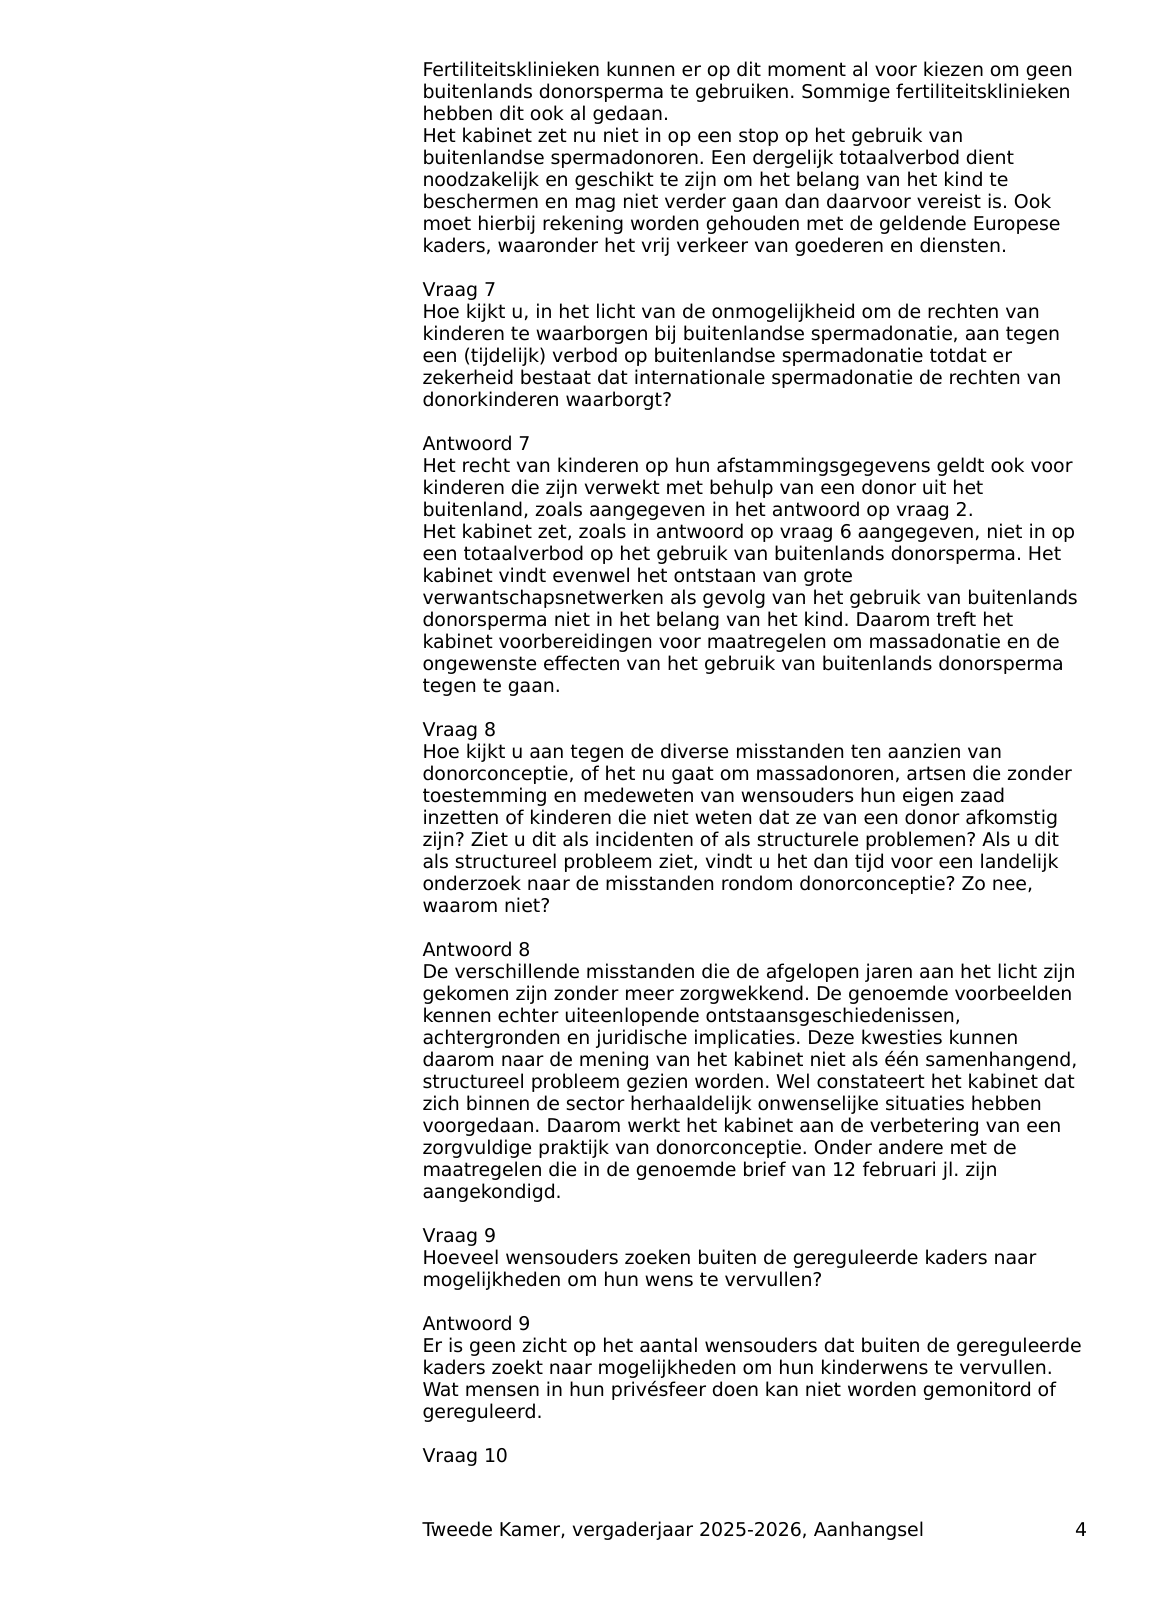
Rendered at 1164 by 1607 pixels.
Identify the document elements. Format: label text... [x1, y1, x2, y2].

text Het kabinet zet nu niet in op een stop op het gebruik van buitenlandse spermadonoren. Een dergelijk totaalverbod dient noodzakelijk en geschikt te zijn om het belang van het kind te beschermen en mag niet verder gaan dan daarvoor vereist is. Ook moet hierbij rekening worden gehouden met de geldende Europese kaders, waaronder het vrij verkeer van goederen en diensten. [422, 125, 1087, 257]
text Hoeveel wensouders zoeken buiten de gereguleerde kaders naar mogelijkheden om hun wens te vervullen? [422, 1247, 1087, 1291]
text Vraag 7 [422, 279, 1087, 301]
text Hoe kijkt u aan tegen de diverse misstanden ten aanzien van donorconceptie, of het nu gaat om massadonoren, artsen die zonder toestemming en medeweten van wensouders hun eigen zaad inzetten of kinderen die niet weten dat ze van een donor afkomstig zijn? Ziet u dit als incidenten of als structurele problemen? Als u dit als structureel probleem ziet, vindt u het dan tijd voor een landelijk onderzoek naar de misstanden rondom donorconceptie? Zo nee, waarom niet? [422, 741, 1087, 917]
text Vraag 10 [422, 1445, 1087, 1467]
text Hoe kijkt u, in het licht van de onmogelijkheid om de rechten van kinderen te waarborgen bij buitenlandse spermadonatie, aan tegen een (tijdelijk) verbod op buitenlandse spermadonatie totdat er zekerheid bestaat dat internationale spermadonatie de rechten van donorkinderen waarborgt? [422, 301, 1087, 411]
text Antwoord 9 [422, 1313, 1087, 1335]
text Er is geen zicht op het aantal wensouders dat buiten de gereguleerde kaders zoekt naar mogelijkheden om hun kinderwens te vervullen. Wat mensen in hun privésfeer doen kan niet worden gemonitord of gereguleerd. [422, 1335, 1087, 1423]
text Het recht van kinderen op hun afstammingsgegevens geldt ook voor kinderen die zijn verwekt met behulp van een donor uit het buitenland, zoals aangegeven in het antwoord op vraag 2. [422, 455, 1087, 521]
text De verschillende misstanden die de afgelopen jaren aan het licht zijn gekomen zijn zonder meer zorgwekkend. De genoemde voorbeelden kennen echter uiteenlopende ontstaansgeschiedenissen, achtergronden en juridische implicaties. Deze kwesties kunnen daarom naar de mening van het kabinet niet als één samenhangend, structureel probleem gezien worden. Wel constateert het kabinet dat zich binnen de sector herhaaldelijk onwenselijke situaties hebben voorgedaan. Daarom werkt het kabinet aan de verbetering van een zorgvuldige praktijk van donorconceptie. Onder andere met de maatregelen die in de genoemde brief van 12 februari jl. zijn aangekondigd. [422, 961, 1087, 1203]
text Het kabinet zet, zoals in antwoord op vraag 6 aangegeven, niet in op een totaalverbod op het gebruik van buitenlands donorsperma. Het kabinet vindt evenwel het ontstaan van grote verwantschapsnetwerken als gevolg van het gebruik van buitenlands donorsperma niet in het belang van het kind. Daarom treft het kabinet voorbereidingen voor maatregelen om massadonatie en de ongewenste effecten van het gebruik van buitenlands donorsperma tegen te gaan. [422, 521, 1087, 697]
text Fertiliteitsklinieken kunnen er op dit moment al voor kiezen om geen buitenlands donorsperma te gebruiken. Sommige fertiliteitsklinieken hebben dit ook al gedaan. [422, 59, 1087, 125]
text Vraag 8 [422, 719, 1087, 741]
text Antwoord 7 [422, 433, 1087, 455]
text Antwoord 8 [422, 939, 1087, 961]
text Vraag 9 [422, 1225, 1087, 1247]
